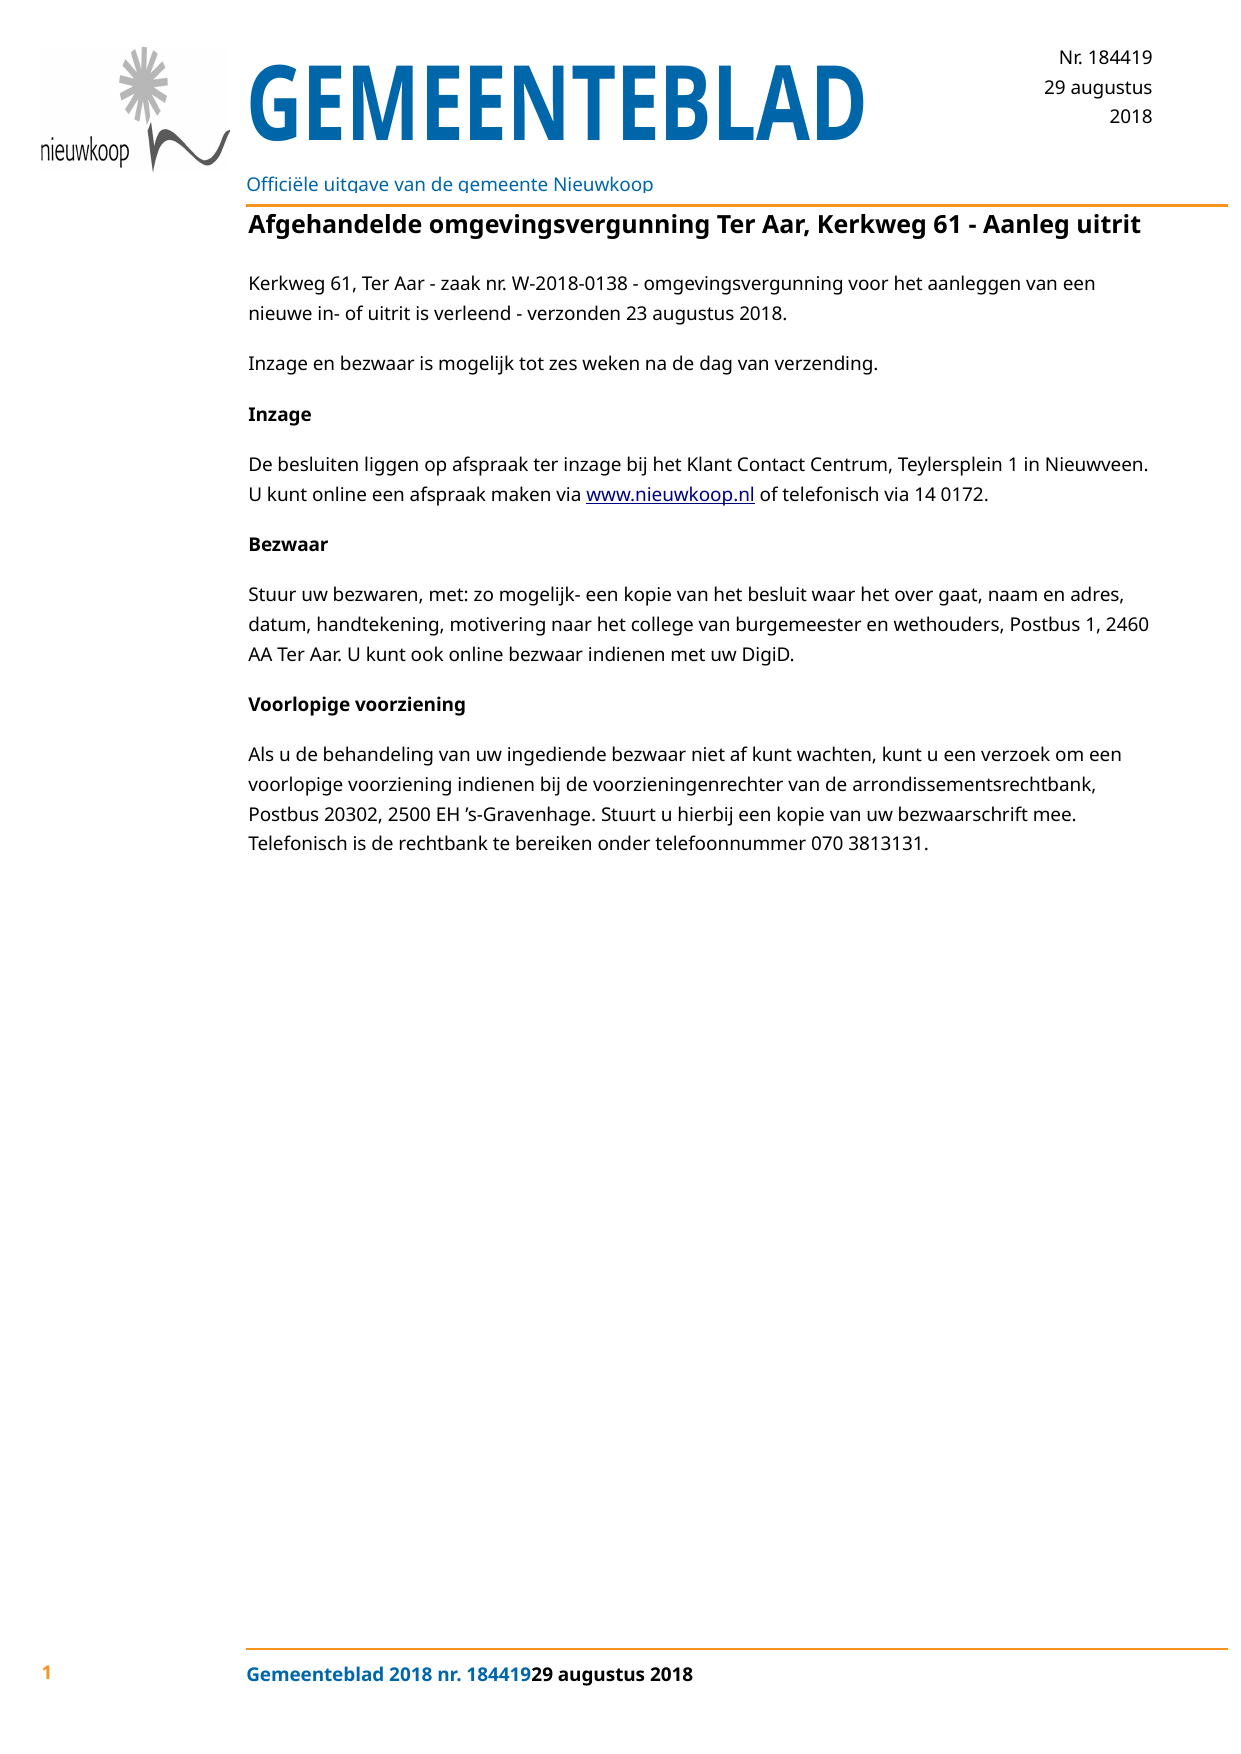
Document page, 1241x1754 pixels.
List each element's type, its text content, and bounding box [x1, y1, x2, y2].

text Voorlopige voorziening [248, 691, 1152, 717]
text Als u de behandeling van uw ingediende bezwaar niet af kunt wachten, kunt u een verzoek om een voorlopige voorziening indienen bij de voorzieningenrechter van de arrondissementsrechtbank, Postbus 20302, 2500 EH ’s-Gravenhage. Stuurt u hierbij een kopie van uw bezwaarschrift mee. Telefonisch is de rechtbank te bereiken onder telefoonnummer 070 3813131. [248, 742, 1152, 856]
text Inzage [248, 401, 1152, 426]
text Stuur uw bezwaren, met: zo mogelijk- een kopie van het besluit waar het over gaat, naam en adres, datum, handtekening, motivering naar het college van burgemeester en wethouders, Postbus 1, 2460 AA Ter Aar. U kunt ook online bezwaar indienen met uw DigiD. [248, 582, 1152, 666]
text Kerkweg 61, Ter Aar - zaak nr. W-2018-0138 - omgevingsvergunning voor het aanleggen van een nieuwe in- of uitrit is verleend - verzonden 23 augustus 2018. [248, 270, 1152, 326]
text Afgehandelde omgevingsvergunning Ter Aar, Kerkweg 61 - Aanleg uitrit [248, 207, 1152, 241]
picture [41, 47, 231, 172]
text Inzage en bezwaar is mogelijk tot zes weken na de dag van verzending. [248, 350, 1152, 376]
text Bezwaar [248, 531, 1152, 557]
text De besluiten liggen op afspraak ter inzage bij het Klant Contact Centrum, Teylersplein 1 in Nieuwveen. U kunt online een afspraak maken via www.nieuwkoop.nl of telefonisch via 14 0172. [248, 451, 1152, 506]
